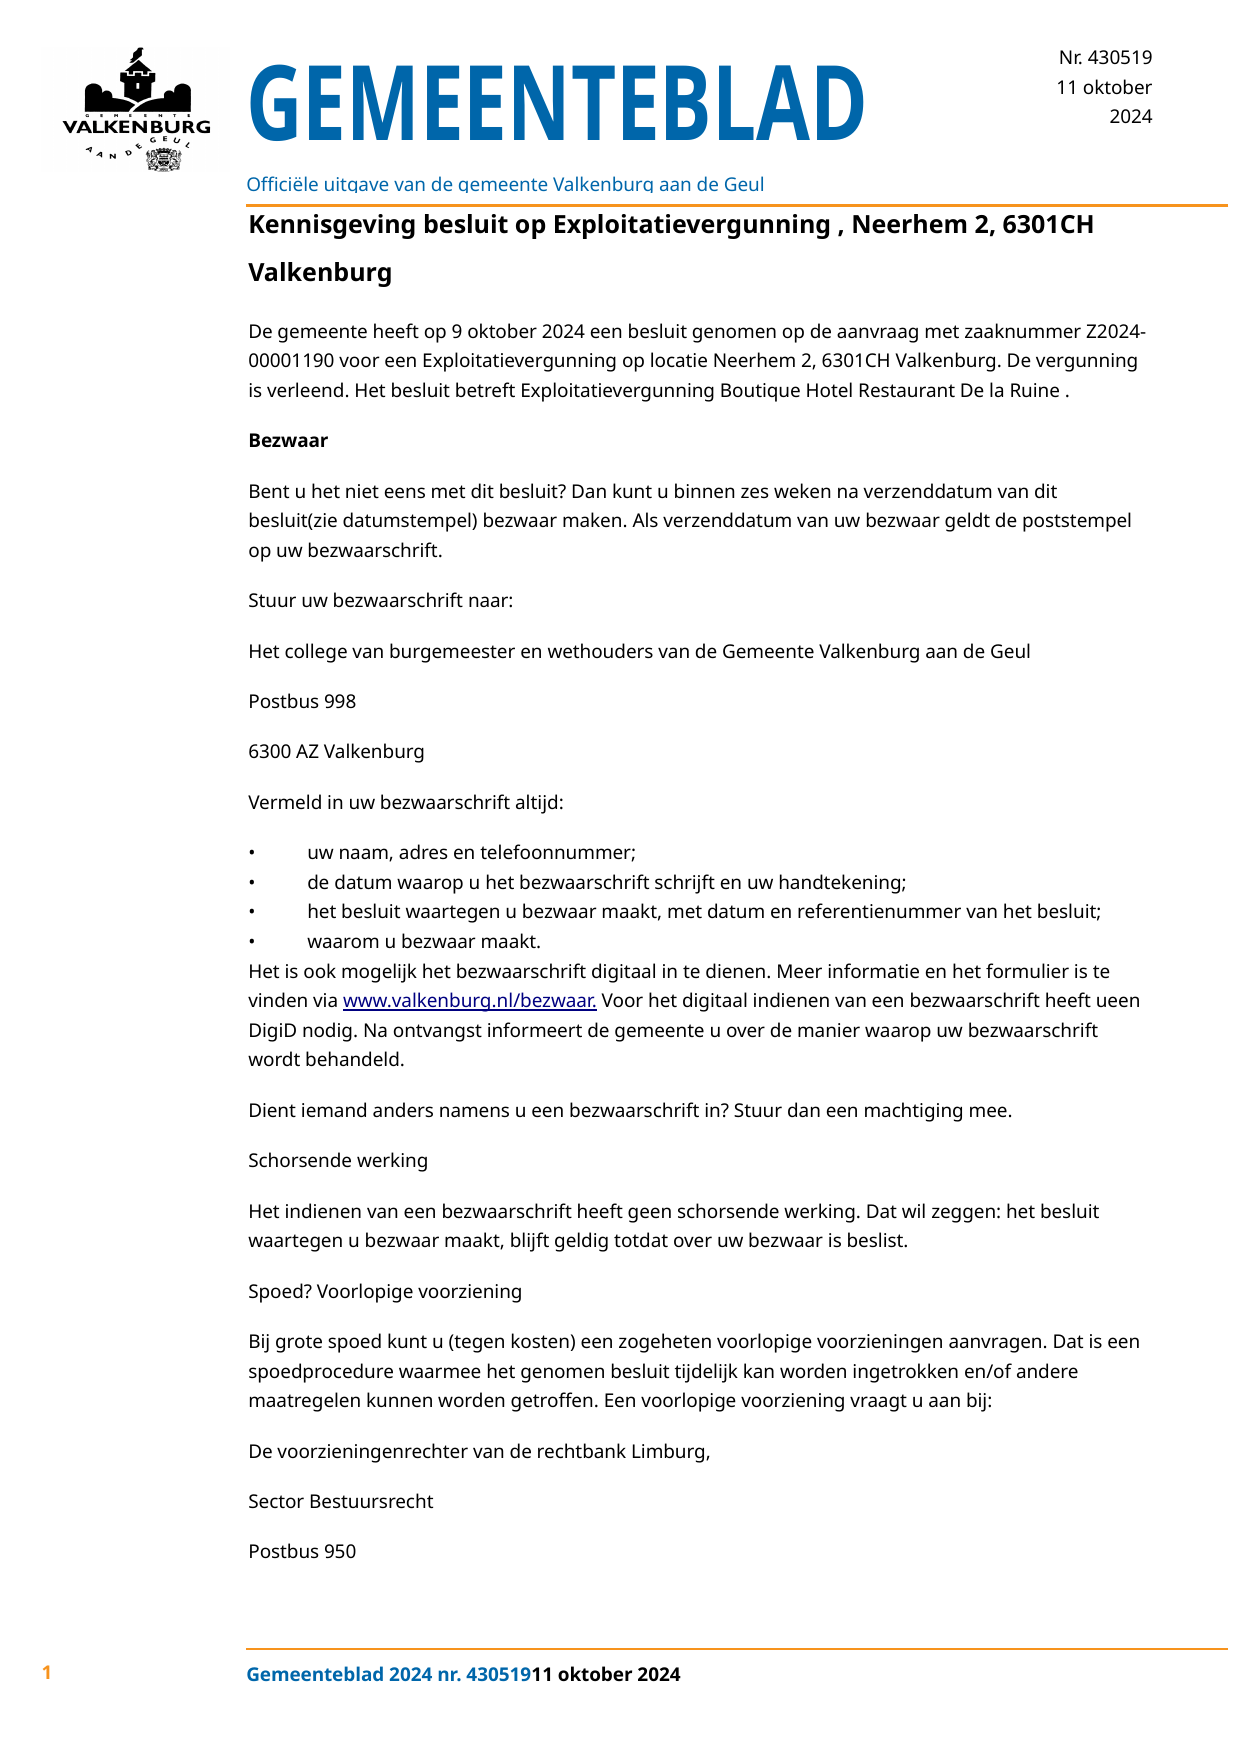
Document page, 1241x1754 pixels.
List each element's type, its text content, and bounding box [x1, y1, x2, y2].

text Bezwaar [248, 427, 1152, 453]
text Spoed? Voorlopige voorziening [248, 1278, 1152, 1304]
text Stuur uw bezwaarschrift naar: [248, 587, 1152, 613]
text Dient iemand anders namens u een bezwaarschrift in? Stuur dan een machtiging mee. [248, 1097, 1152, 1123]
text Het indienen van een bezwaarschrift heeft geen schorsende werking. Dat wil zeggen: het besluit waartegen u bezwaar maakt, blijft geldig totdat over uw bezwaar is beslist. [248, 1198, 1152, 1253]
list waarom u bezwaar maakt. [248, 928, 1152, 954]
text Het college van burgemeester en wethouders van de Gemeente Valkenburg aan de Geul [248, 638, 1152, 664]
text Bent u het niet eens met dit besluit? Dan kunt u binnen zes weken na verzenddatum van dit besluit(zie datumstempel) bezwaar maken. Als verzenddatum van uw bezwaar geldt de poststempel op uw bezwaarschrift. [248, 478, 1152, 563]
text 6300 AZ Valkenburg [248, 739, 1152, 764]
list de datum waarop u het bezwaarschrift schrijft en uw handtekening; [248, 869, 1152, 895]
text Het is ook mogelijk het bezwaarschrift digitaal in te dienen. Meer informatie en het formulier is te vinden via www.valkenburg.nl/bezwaar. Voor het digitaal indienen van een bezwaarschrift heeft ueen DigiD nodig. Na ontvangst informeert de gemeente u over de manier waarop uw bezwaarschrift wordt behandeld. [248, 958, 1152, 1072]
text De gemeente heeft op 9 oktober 2024 een besluit genomen op de aanvraag met zaaknummer Z2024-00001190 voor een Exploitatievergunning op locatie Neerhem 2, 6301CH Valkenburg. De vergunning is verleend. Het besluit betreft Exploitatievergunning Boutique Hotel Restaurant De la Ruine . [248, 318, 1152, 403]
picture [41, 47, 231, 172]
list het besluit waartegen u bezwaar maakt, met datum en referentienummer van het besluit; [248, 899, 1152, 924]
text Sector Bestuursrecht [248, 1488, 1152, 1514]
text De voorzieningenrechter van de rechtbank Limburg, [248, 1438, 1152, 1464]
text Bij grote spoed kunt u (tegen kosten) een zogeheten voorlopige voorzieningen aanvragen. Dat is een spoedprocedure waarmee het genomen besluit tijdelijk kan worden ingetrokken en/of andere maatregelen kunnen worden getroffen. Een voorlopige voorziening vraagt u aan bij: [248, 1328, 1152, 1413]
list uw naam, adres en telefoonnummer; [248, 839, 1152, 865]
text Postbus 950 [248, 1539, 1152, 1564]
text Kennisgeving besluit op Exploitatievergunning , Neerhem 2, 6301CH Valkenburg [248, 207, 1152, 288]
text Postbus 998 [248, 688, 1152, 714]
text Vermeld in uw bezwaarschrift altijd: [248, 789, 1152, 815]
text Schorsende werking [248, 1147, 1152, 1173]
